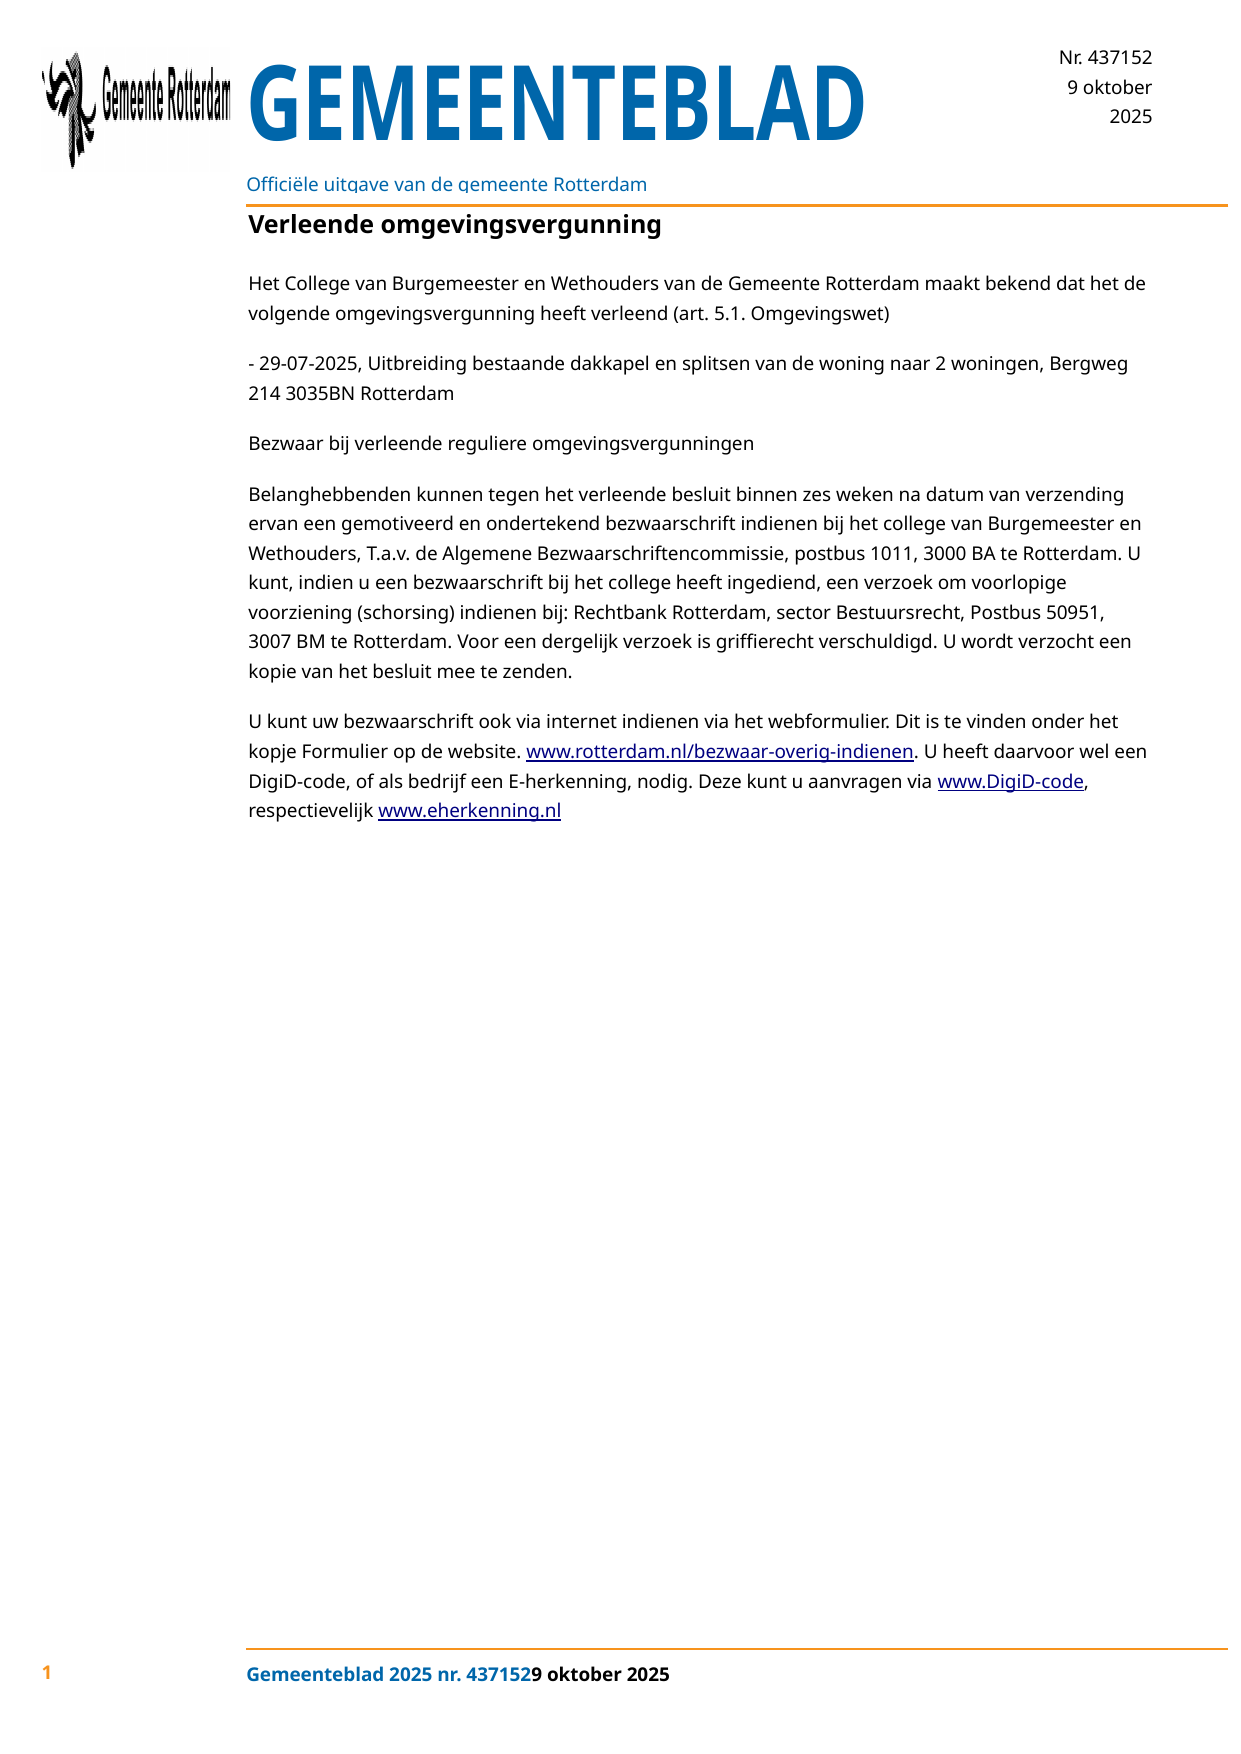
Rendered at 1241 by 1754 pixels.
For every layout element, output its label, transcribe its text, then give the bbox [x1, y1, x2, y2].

text U kunt uw bezwaarschrift ook via internet indienen via het webformulier. Dit is te vinden onder het kopje Formulier op de website. www.rotterdam.nl/bezwaar-overig-indienen. U heeft daarvoor wel een DigiD-code, of als bedrijf een E-herkenning, nodig. Deze kunt u aanvragen via www.DigiD-code, respectievelijk www.eherkenning.nl [248, 709, 1152, 823]
text Bezwaar bij verleende reguliere omgevingsvergunningen [248, 430, 1152, 456]
text - 29-07-2025, Uitbreiding bestaande dakkapel en splitsen van de woning naar 2 woningen, Bergweg 214 3035BN Rotterdam [248, 350, 1152, 406]
picture [41, 47, 231, 172]
text Het College van Burgemeester en Wethouders van de Gemeente Rotterdam maakt bekend dat het de volgende omgevingsvergunning heeft verleend (art. 5.1. Omgevingswet) [248, 270, 1152, 326]
text Belanghebbenden kunnen tegen het verleende besluit binnen zes weken na datum van verzending ervan een gemotiveerd en ondertekend bezwaarschrift indienen bij het college van Burgemeester en Wethouders, T.a.v. de Algemene Bezwaarschriftencommissie, postbus 1011, 3000 BA te Rotterdam. U kunt, indien u een bezwaarschrift bij het college heeft ingediend, een verzoek om voorlopige voorziening (schorsing) indienen bij: Rechtbank Rotterdam, sector Bestuursrecht, Postbus 50951, 3007 BM te Rotterdam. Voor een dergelijk verzoek is griffierecht verschuldigd. U wordt verzocht een kopie van het besluit mee te zenden. [248, 481, 1152, 684]
text Verleende omgevingsvergunning [248, 207, 1152, 241]
